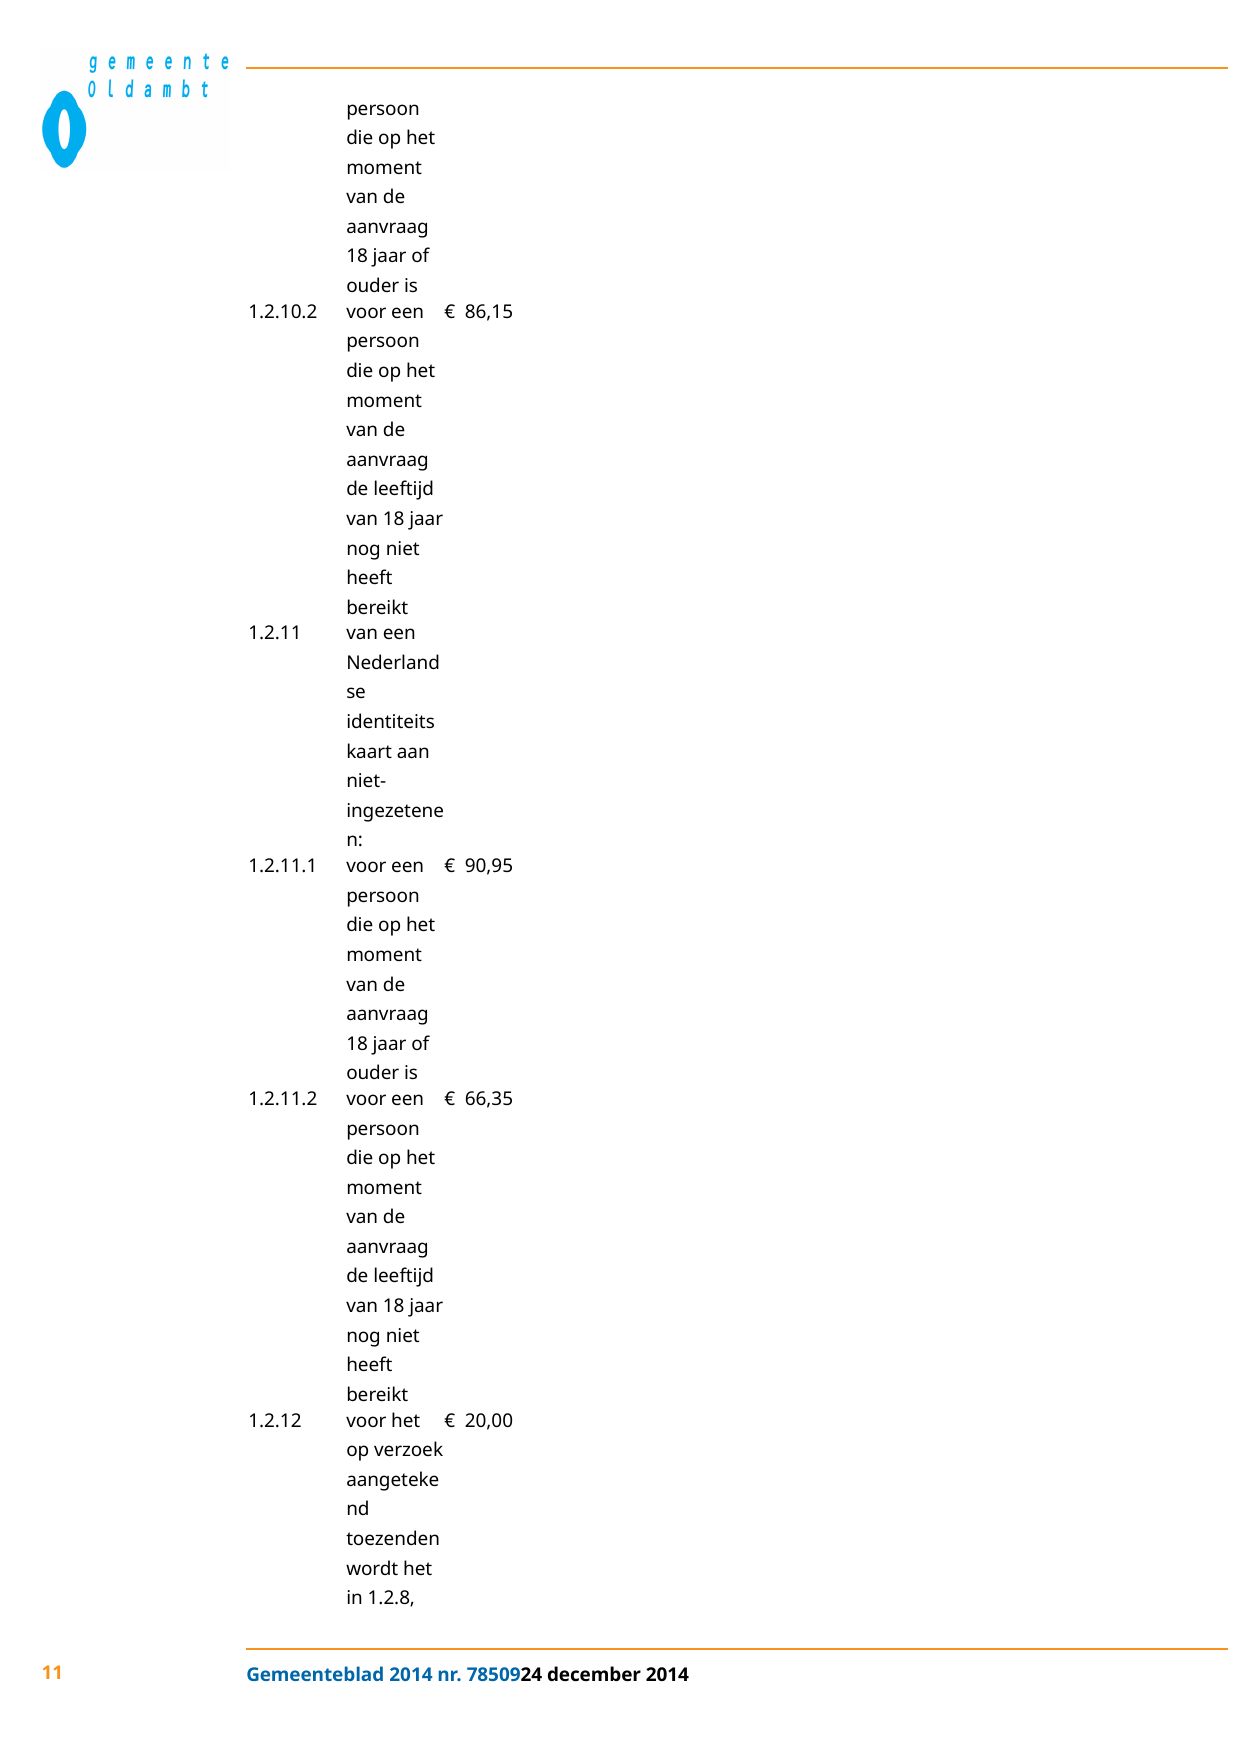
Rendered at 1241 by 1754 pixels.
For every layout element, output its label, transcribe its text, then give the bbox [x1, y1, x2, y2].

table_cell € 90,95 [444, 853, 542, 1085]
table_cell € 86,15 [444, 298, 542, 619]
table_cell 1.2.11.1 [248, 853, 346, 1085]
picture [41, 47, 231, 172]
table_cell voor het op verzoek aangetekend toezenden wordt het in 1.2.8, [346, 1407, 444, 1610]
table_cell voor een persoon die op het moment van de aanvraag de leeftijd van 18 jaar nog niet heeft bereikt [346, 1085, 444, 1407]
table_cell 1.2.12 [248, 1407, 346, 1610]
table_cell € 66,35 [444, 1085, 542, 1407]
table_cell 1.2.10.2 [248, 298, 346, 619]
table_cell € 20,00 [444, 1407, 542, 1610]
table_cell [248, 95, 346, 298]
table_cell [444, 620, 542, 852]
table_cell 1.2.11.2 [248, 1085, 346, 1407]
table_cell persoon die op het moment van de aanvraag 18 jaar of ouder is [346, 95, 444, 298]
table_cell van een Nederlandse identiteitskaart aan niet-ingezetenen: [346, 620, 444, 852]
table_cell [444, 95, 542, 298]
table_cell 1.2.11 [248, 620, 346, 852]
table_cell voor een persoon die op het moment van de aanvraag de leeftijd van 18 jaar nog niet heeft bereikt [346, 298, 444, 619]
table_cell voor een persoon die op het moment van de aanvraag 18 jaar of ouder is [346, 853, 444, 1085]
